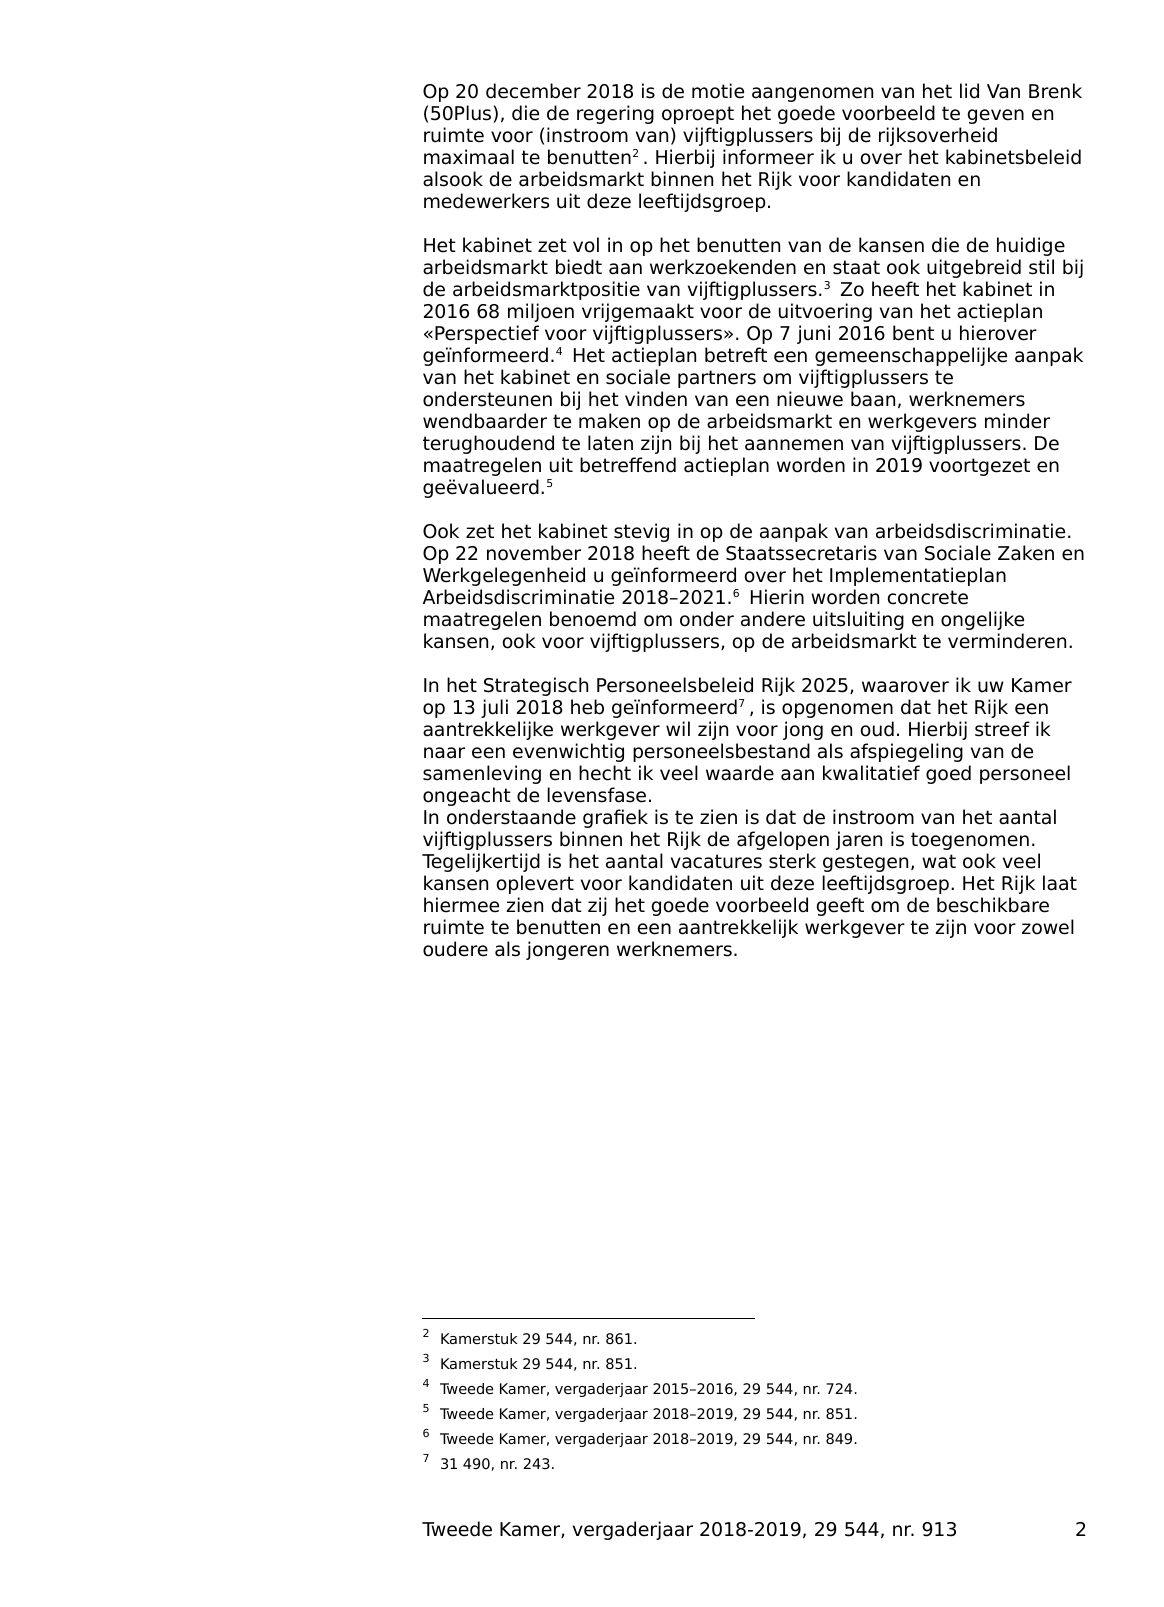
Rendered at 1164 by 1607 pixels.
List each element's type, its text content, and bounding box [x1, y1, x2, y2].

text In het Strategisch Personeelsbeleid Rijk 2025, waarover ik uw Kamer op 13 juli 2018 heb geïnformeerd, is opgenomen dat het Rijk een aantrekkelijke werkgever wil zijn voor jong en oud. Hierbij streef ik naar een evenwichtig personeelsbestand als afspiegeling van de samenleving en hecht ik veel waarde aan kwalitatief goed personeel ongeacht de levensfase. [422, 675, 1087, 807]
text Kamerstuk 29 544, nr. 851. [422, 1352, 1087, 1374]
text Ook zet het kabinet stevig in op de aanpak van arbeidsdiscriminatie. Op 22 november 2018 heeft de Staatssecretaris van Sociale Zaken en Werkgelegenheid u geïnformeerd over het Implementatieplan Arbeidsdiscriminatie 2018–2021. Hierin worden concrete maatregelen benoemd om onder andere uitsluiting en ongelijke kansen, ook voor vijftigplussers, op de arbeidsmarkt te verminderen. [422, 521, 1087, 653]
text 31 490, nr. 243. [422, 1452, 1087, 1474]
text In onderstaande grafiek is te zien is dat de instroom van het aantal vijftigplussers binnen het Rijk de afgelopen jaren is toegenomen. Tegelijkertijd is het aantal vacatures sterk gestegen, wat ook veel kansen oplevert voor kandidaten uit deze leeftijdsgroep. Het Rijk laat hiermee zien dat zij het goede voorbeeld geeft om de beschikbare ruimte te benutten en een aantrekkelijk werkgever te zijn voor zowel oudere als jongeren werknemers. [422, 807, 1087, 961]
text Het kabinet zet vol in op het benutten van de kansen die de huidige arbeidsmarkt biedt aan werkzoekenden en staat ook uitgebreid stil bij de arbeidsmarktpositie van vijftigplussers. Zo heeft het kabinet in 2016 68 miljoen vrijgemaakt voor de uitvoering van het actieplan «Perspectief voor vijftigplussers». Op 7 juni 2016 bent u hierover geïnformeerd. Het actieplan betreft een gemeenschappelijke aanpak van het kabinet en sociale partners om vijftigplussers te ondersteunen bij het vinden van een nieuwe baan, werknemers wendbaarder te maken op de arbeidsmarkt en werkgevers minder terughoudend te laten zijn bij het aannemen van vijftigplussers. De maatregelen uit betreffend actieplan worden in 2019 voortgezet en geëvalueerd. [422, 235, 1087, 499]
text Tweede Kamer, vergaderjaar 2018–2019, 29 544, nr. 849. [422, 1427, 1087, 1449]
text Tweede Kamer, vergaderjaar 2015–2016, 29 544, nr. 724. [422, 1377, 1087, 1399]
text Tweede Kamer, vergaderjaar 2018–2019, 29 544, nr. 851. [422, 1402, 1087, 1424]
text Op 20 december 2018 is de motie aangenomen van het lid Van Brenk (50Plus), die de regering oproept het goede voorbeeld te geven en ruimte voor (instroom van) vijftigplussers bij de rijksoverheid maximaal te benutten. Hierbij informeer ik u over het kabinetsbeleid alsook de arbeidsmarkt binnen het Rijk voor kandidaten en medewerkers uit deze leeftijdsgroep. [422, 81, 1087, 213]
text Kamerstuk 29 544, nr. 861. [422, 1327, 1087, 1349]
